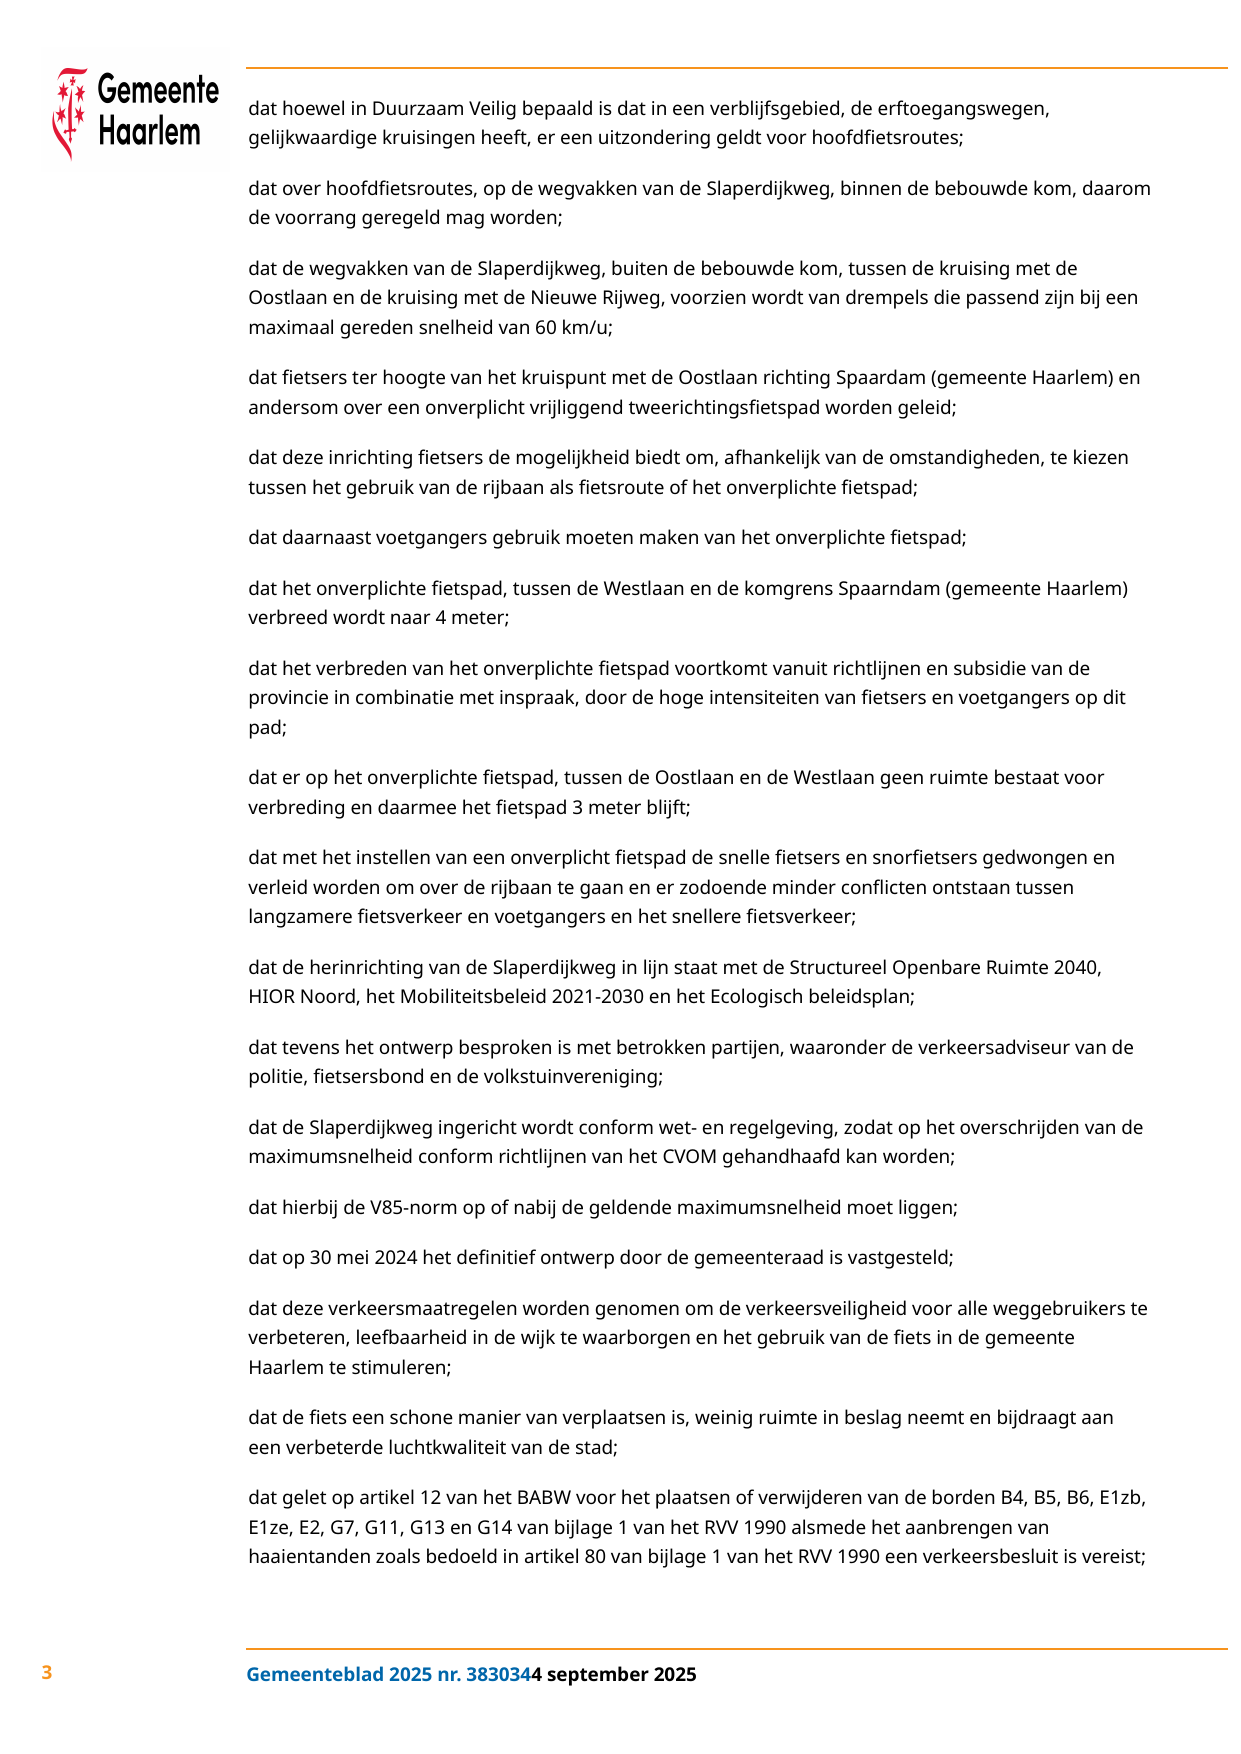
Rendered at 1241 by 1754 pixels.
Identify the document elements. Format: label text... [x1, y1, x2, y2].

text dat deze verkeersmaatregelen worden genomen om de verkeersveiligheid voor alle weggebruikers te verbeteren, leefbaarheid in de wijk te waarborgen en het gebruik van de fiets in de gemeente Haarlem te stimuleren; [248, 1295, 1152, 1380]
text dat de wegvakken van de Slaperdijkweg, buiten de bebouwde kom, tussen de kruising met de Oostlaan en de kruising met de Nieuwe Rijweg, voorzien wordt van drempels die passend zijn bij een maximaal gereden snelheid van 60 km/u; [248, 255, 1152, 340]
text dat het onverplichte fietspad, tussen de Westlaan en de komgrens Spaarndam (gemeente Haarlem) verbreed wordt naar 4 meter; [248, 575, 1152, 630]
text dat de herinrichting van de Slaperdijkweg in lijn staat met de Structureel Openbare Ruimte 2040, HIOR Noord, het Mobiliteitsbeleid 2021-2030 en het Ecologisch beleidsplan; [248, 954, 1152, 1009]
picture [41, 47, 231, 172]
text dat over hoofdfietsroutes, op de wegvakken van de Slaperdijkweg, binnen de bebouwde kom, daarom de voorrang geregeld mag worden; [248, 175, 1152, 230]
text dat met het instellen van een onverplicht fietspad de snelle fietsers en snorfietsers gedwongen en verleid worden om over de rijbaan te gaan en er zodoende minder conflicten ontstaan tussen langzamere fietsverkeer en voetgangers en het snellere fietsverkeer; [248, 844, 1152, 929]
text dat het verbreden van het onverplichte fietspad voortkomt vanuit richtlijnen en subsidie van de provincie in combinatie met inspraak, door de hoge intensiteiten van fietsers en voetgangers op dit pad; [248, 655, 1152, 740]
text dat hoewel in Duurzaam Veilig bepaald is dat in een verblijfsgebied, de erftoegangswegen, gelijkwaardige kruisingen heeft, er een uitzondering geldt voor hoofdfietsroutes; [248, 95, 1152, 150]
text dat fietsers ter hoogte van het kruispunt met de Oostlaan richting Spaardam (gemeente Haarlem) en andersom over een onverplicht vrijliggend tweerichtingsfietspad worden geleid; [248, 364, 1152, 420]
text dat de Slaperdijkweg ingericht wordt conform wet- en regelgeving, zodat op het overschrijden van de maximumsnelheid conform richtlijnen van het CVOM gehandhaafd kan worden; [248, 1114, 1152, 1169]
text dat hierbij de V85-norm op of nabij de geldende maximumsnelheid moet liggen; [248, 1194, 1152, 1220]
text dat gelet op artikel 12 van het BABW voor het plaatsen of verwijderen van de borden B4, B5, B6, E1zb, E1ze, E2, G7, G11, G13 en G14 van bijlage 1 van het RVV 1990 alsmede het aanbrengen van haaientanden zoals bedoeld in artikel 80 van bijlage 1 van het RVV 1990 een verkeersbesluit is vereist; [248, 1484, 1152, 1569]
text dat de fiets een schone manier van verplaatsen is, weinig ruimte in beslag neemt en bijdraagt aan een verbeterde luchtkwaliteit van de stad; [248, 1404, 1152, 1460]
text dat op 30 mei 2024 het definitief ontwerp door de gemeenteraad is vastgesteld; [248, 1244, 1152, 1270]
text dat deze inrichting fietsers de mogelijkheid biedt om, afhankelijk van de omstandigheden, te kiezen tussen het gebruik van de rijbaan als fietsroute of het onverplichte fietspad; [248, 444, 1152, 500]
text dat er op het onverplichte fietspad, tussen de Oostlaan en de Westlaan geen ruimte bestaat voor verbreding en daarmee het fietspad 3 meter blijft; [248, 764, 1152, 820]
text dat daarnaast voetgangers gebruik moeten maken van het onverplichte fietspad; [248, 524, 1152, 550]
text dat tevens het ontwerp besproken is met betrokken partijen, waaronder de verkeersadviseur van de politie, fietsersbond en de volkstuinvereniging; [248, 1034, 1152, 1089]
